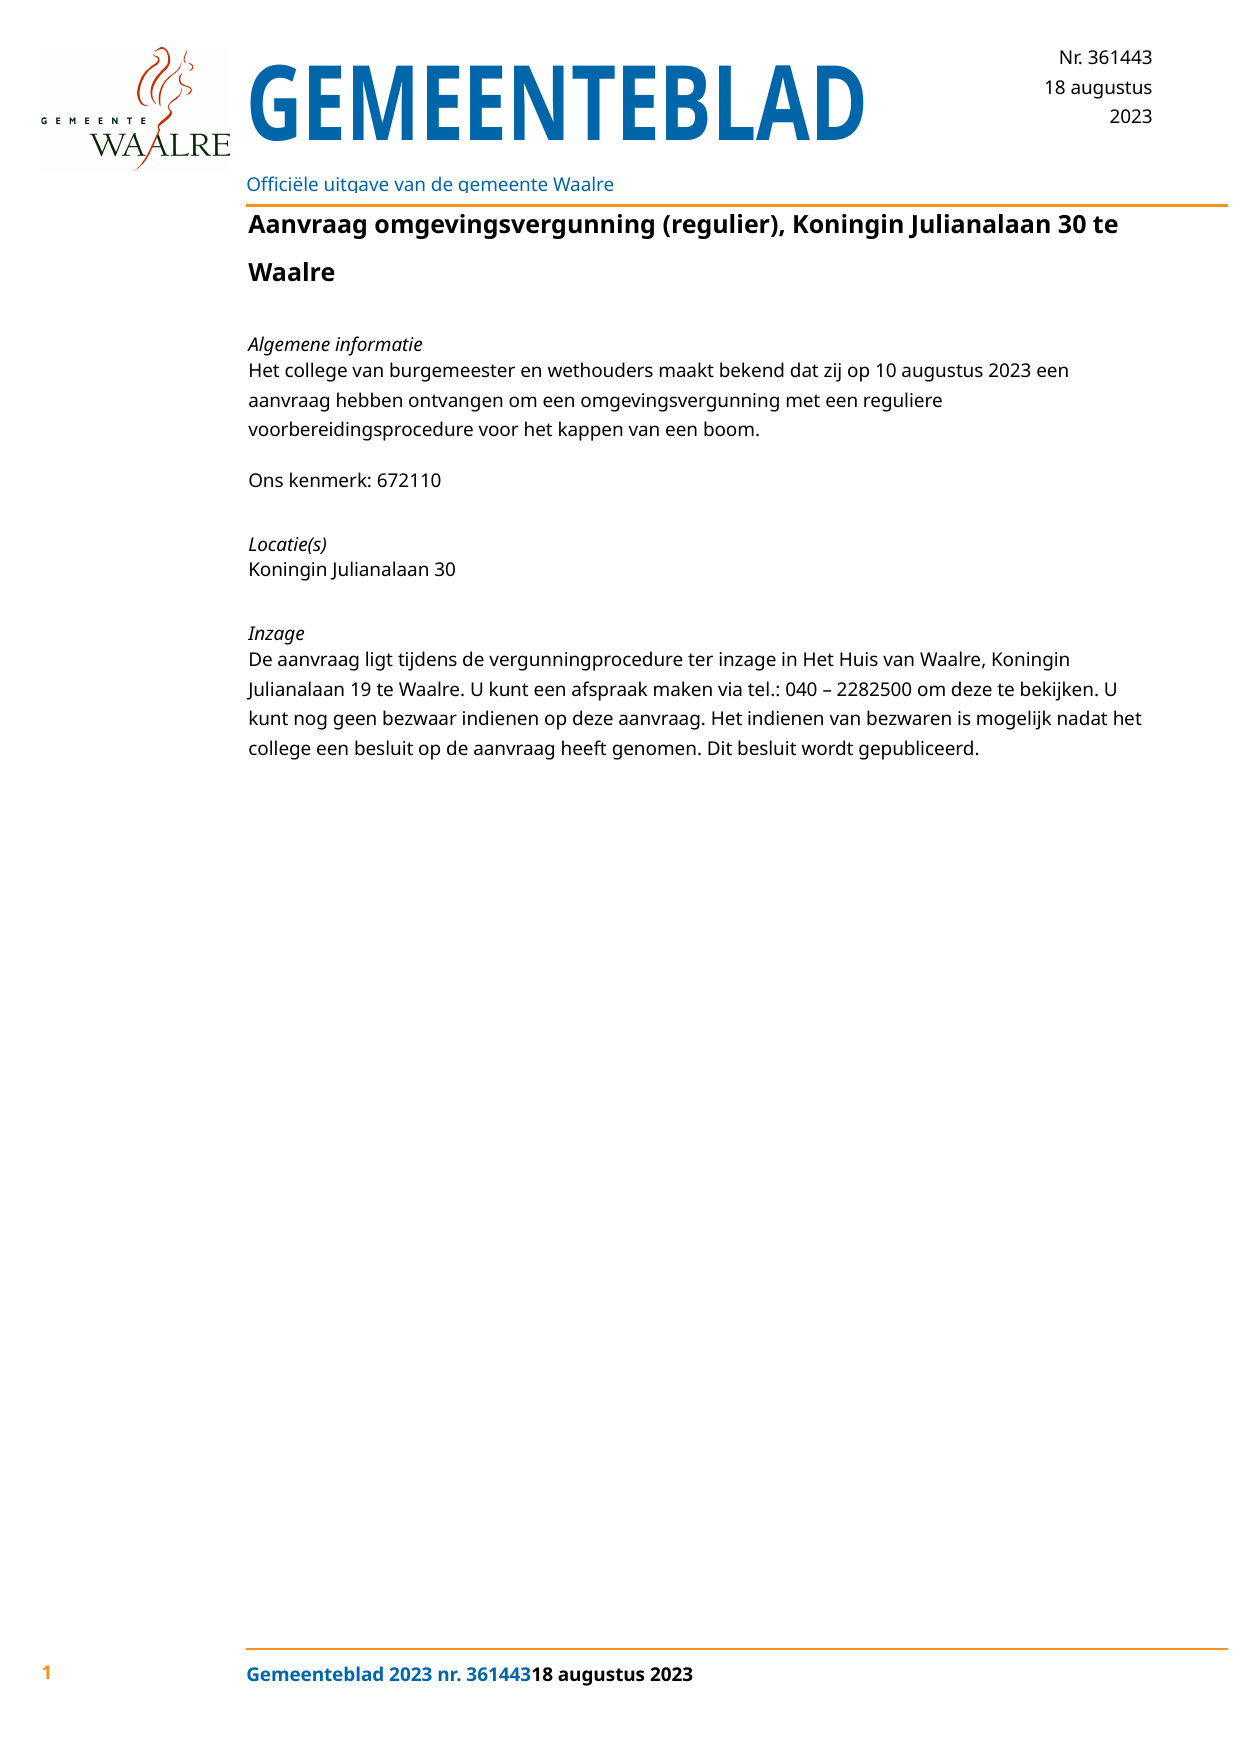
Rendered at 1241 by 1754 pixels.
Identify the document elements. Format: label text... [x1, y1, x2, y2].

picture [41, 47, 231, 172]
text Koningin Julianalaan 30 [248, 556, 1152, 582]
text Aanvraag omgevingsvergunning (regulier), Koningin Julianalaan 30 te Waalre [248, 207, 1152, 288]
text Locatie(s) [248, 531, 1152, 556]
text Ons kenmerk: 672110 [248, 467, 1152, 492]
text Inzage [248, 620, 1152, 646]
text De aanvraag ligt tijdens de vergunningprocedure ter inzage in Het Huis van Waalre, Koningin Julianalaan 19 te Waalre. U kunt een afspraak maken via tel.: 040 – 2282500 om deze te bekijken. U kunt nog geen bezwaar indienen op deze aanvraag. Het indienen van bezwaren is mogelijk nadat het college een besluit op de aanvraag heeft genomen. Dit besluit wordt gepubliceerd. [248, 646, 1152, 761]
text Het college van burgemeester en wethouders maakt bekend dat zij op 10 augustus 2023 een aanvraag hebben ontvangen om een omgevingsvergunning met een reguliere voorbereidingsprocedure voor het kappen van een boom. [248, 357, 1152, 442]
text Algemene informatie [248, 331, 1152, 357]
